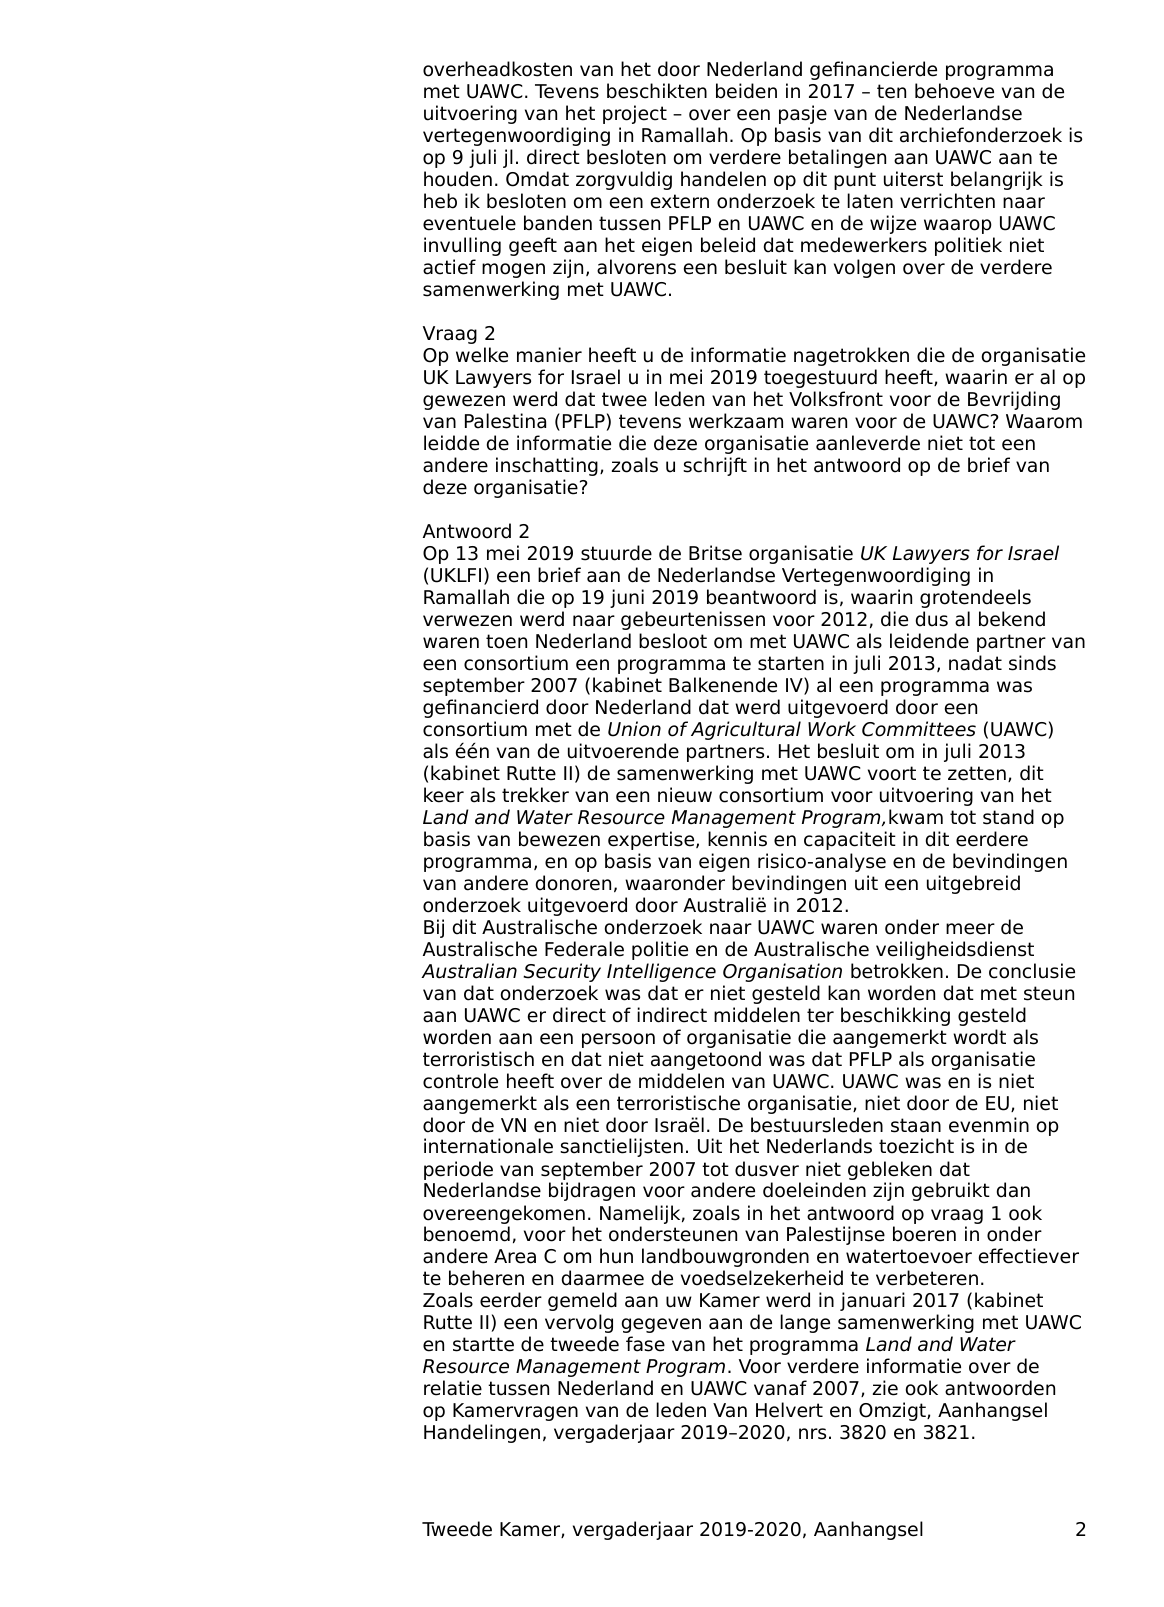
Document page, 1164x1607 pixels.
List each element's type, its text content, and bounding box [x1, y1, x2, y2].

text Op 13 mei 2019 stuurde de Britse organisatie UK Lawyers for Israel (UKLFI) een brief aan de Nederlandse Vertegenwoordiging in Ramallah die op 19 juni 2019 beantwoord is, waarin grotendeels verwezen werd naar gebeurtenissen voor 2012, die dus al bekend waren toen Nederland besloot om met UAWC als leidende partner van een consortium een programma te starten in juli 2013, nadat sinds september 2007 (kabinet Balkenende IV) al een programma was gefinancierd door Nederland dat werd uitgevoerd door een consortium met de Union of Agricultural Work Committees (UAWC) als één van de uitvoerende partners. Het besluit om in juli 2013 (kabinet Rutte II) de samenwerking met UAWC voort te zetten, dit keer als trekker van een nieuw consortium voor uitvoering van het Land and Water Resource Management Program,kwam tot stand op basis van bewezen expertise, kennis en capaciteit in dit eerdere programma, en op basis van eigen risico-analyse en de bevindingen van andere donoren, waaronder bevindingen uit een uitgebreid onderzoek uitgevoerd door Australië in 2012. [422, 543, 1087, 917]
text overheadkosten van het door Nederland gefinancierde programma met UAWC. Tevens beschikten beiden in 2017 – ten behoeve van de uitvoering van het project – over een pasje van de Nederlandse vertegenwoordiging in Ramallah. Op basis van dit archiefonderzoek is op 9 juli jl. direct besloten om verdere betalingen aan UAWC aan te houden. Omdat zorgvuldig handelen op dit punt uiterst belangrijk is heb ik besloten om een extern onderzoek te laten verrichten naar eventuele banden tussen PFLP en UAWC en de wijze waarop UAWC invulling geeft aan het eigen beleid dat medewerkers politiek niet actief mogen zijn, alvorens een besluit kan volgen over de verdere samenwerking met UAWC. [422, 59, 1087, 301]
text Antwoord 2 [422, 521, 1087, 543]
text Bij dit Australische onderzoek naar UAWC waren onder meer de Australische Federale politie en de Australische veiligheidsdienst Australian Security Intelligence Organisation betrokken. De conclusie van dat onderzoek was dat er niet gesteld kan worden dat met steun aan UAWC er direct of indirect middelen ter beschikking gesteld worden aan een persoon of organisatie die aangemerkt wordt als terroristisch en dat niet aangetoond was dat PFLP als organisatie controle heeft over de middelen van UAWC. UAWC was en is niet aangemerkt als een terroristische organisatie, niet door de EU, niet door de VN en niet door Israël. De bestuursleden staan evenmin op internationale sanctielijsten. Uit het Nederlands toezicht is in de periode van september 2007 tot dusver niet gebleken dat Nederlandse bijdragen voor andere doeleinden zijn gebruikt dan overeengekomen. Namelijk, zoals in het antwoord op vraag 1 ook benoemd, voor het ondersteunen van Palestijnse boeren in onder andere Area C om hun landbouwgronden en watertoevoer effectiever te beheren en daarmee de voedselzekerheid te verbeteren. [422, 917, 1087, 1290]
text Op welke manier heeft u de informatie nagetrokken die de organisatie UK Lawyers for Israel u in mei 2019 toegestuurd heeft, waarin er al op gewezen werd dat twee leden van het Volksfront voor de Bevrijding van Palestina (PFLP) tevens werkzaam waren voor de UAWC? Waarom leidde de informatie die deze organisatie aanleverde niet tot een andere inschatting, zoals u schrijft in het antwoord op de brief van deze organisatie? [422, 345, 1087, 499]
text Zoals eerder gemeld aan uw Kamer werd in januari 2017 (kabinet Rutte II) een vervolg gegeven aan de lange samenwerking met UAWC en startte de tweede fase van het programma Land and Water Resource Management Program. Voor verdere informatie over de relatie tussen Nederland en UAWC vanaf 2007, zie ook antwoorden op Kamervragen van de leden Van Helvert en Omzigt, Aanhangsel Handelingen, vergaderjaar 2019–2020, nrs. 3820 en 3821. [422, 1290, 1087, 1444]
text Vraag 2 [422, 323, 1087, 345]
